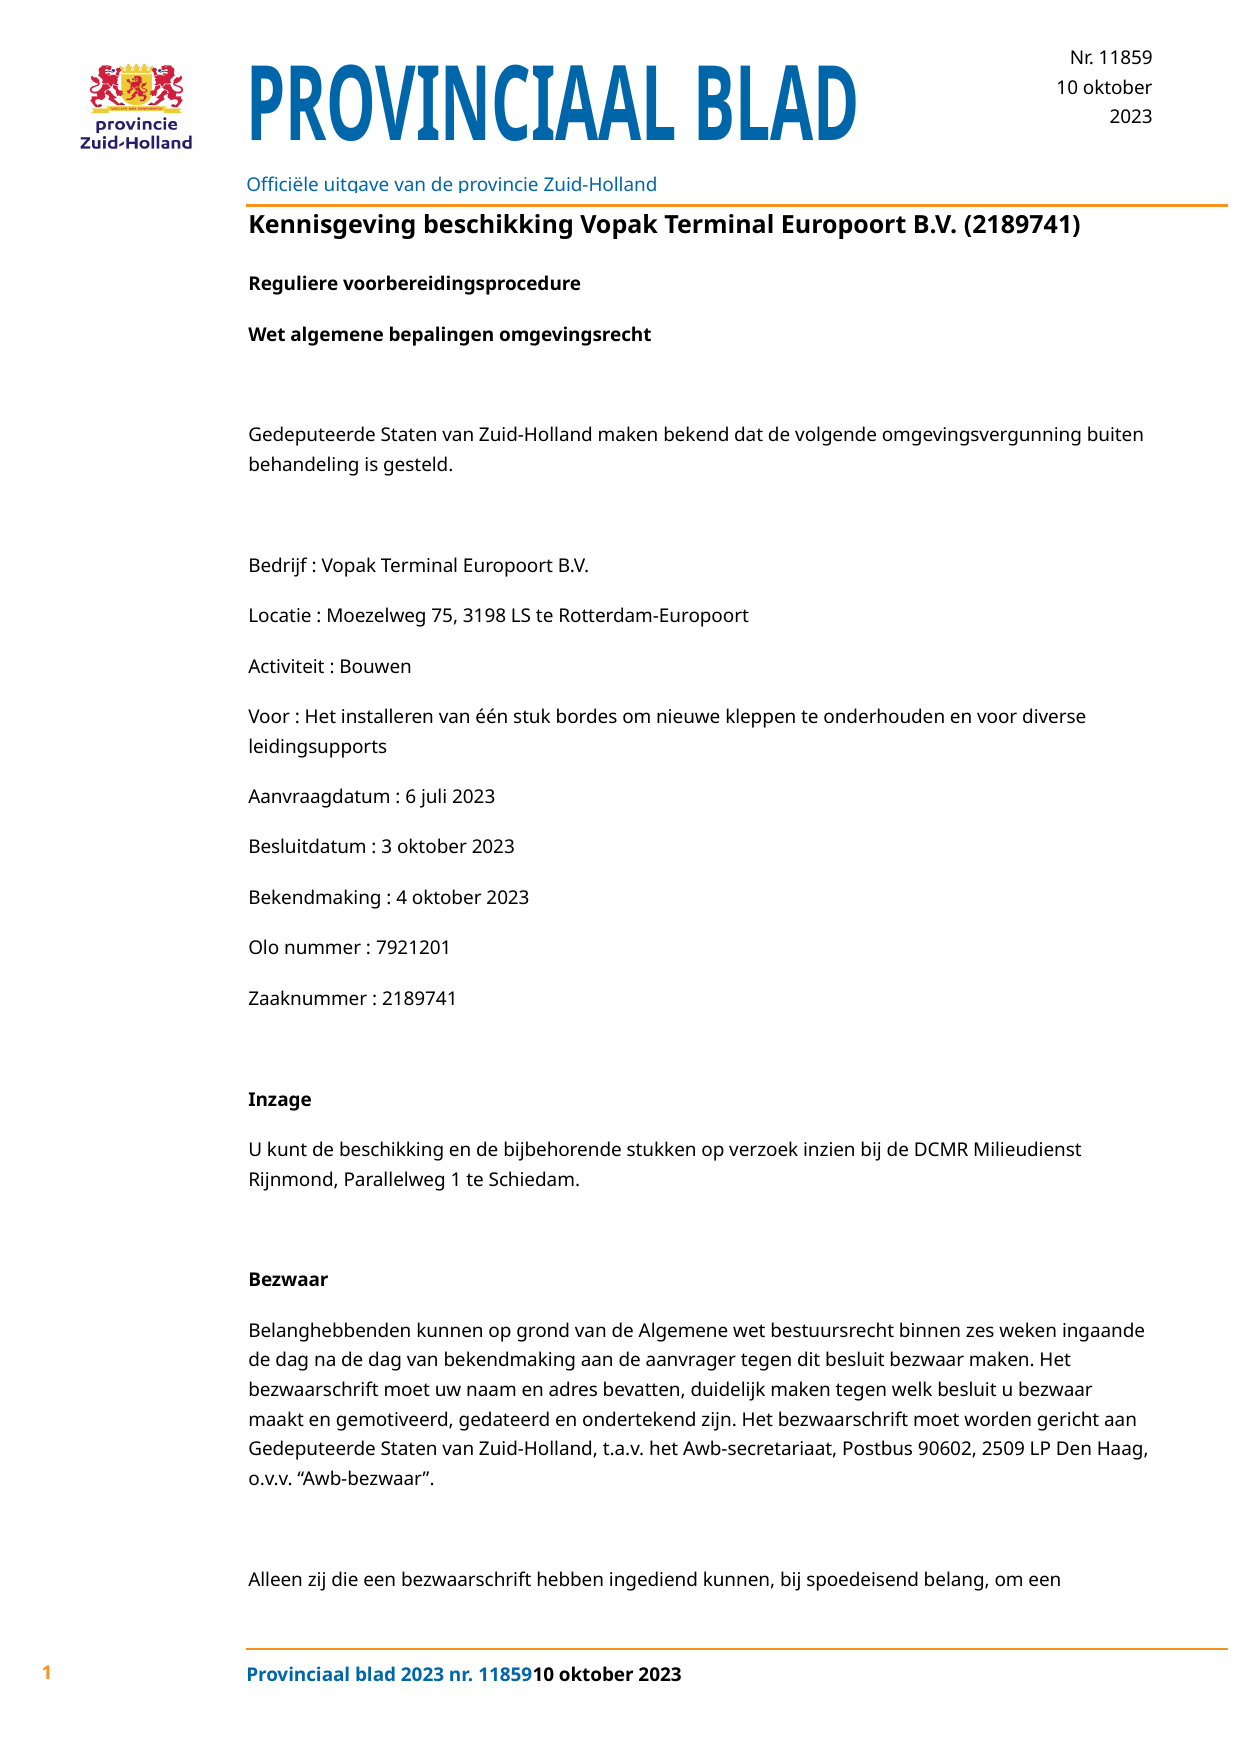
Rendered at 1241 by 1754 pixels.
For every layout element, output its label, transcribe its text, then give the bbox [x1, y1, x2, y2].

text U kunt de beschikking en de bijbehorende stukken op verzoek inzien bij de DCMR Milieudienst Rijnmond, Parallelweg 1 te Schiedam. [248, 1136, 1152, 1191]
text Activiteit : Bouwen [248, 653, 1152, 678]
text Alleen zij die een bezwaarschrift hebben ingediend kunnen, bij spoedeisend belang, om een [248, 1566, 1152, 1591]
text Zaaknummer : 2189741 [248, 985, 1152, 1011]
text Bedrijf : Vopak Terminal Europoort B.V. [248, 552, 1152, 578]
text Olo nummer : 7921201 [248, 934, 1152, 960]
text Gedeputeerde Staten van Zuid-Holland maken bekend dat de volgende omgevingsvergunning buiten behandeling is gesteld. [248, 422, 1152, 477]
text Reguliere voorbereidingsprocedure [248, 270, 1152, 296]
text Bezwaar [248, 1267, 1152, 1292]
text Locatie : Moezelweg 75, 3198 LS te Rotterdam-Europoort [248, 602, 1152, 628]
picture [41, 47, 231, 172]
text Bekendmaking : 4 oktober 2023 [248, 884, 1152, 910]
text Belanghebbenden kunnen op grond van de Algemene wet bestuursrecht binnen zes weken ingaande de dag na de dag van bekendmaking aan de aanvrager tegen dit besluit bezwaar maken. Het bezwaarschrift moet uw naam en adres bevatten, duidelijk maken tegen welk besluit u bezwaar maakt en gemotiveerd, gedateerd en ondertekend zijn. Het bezwaarschrift moet worden gericht aan Gedeputeerde Staten van Zuid-Holland, t.a.v. het Awb-secretariaat, Postbus 90602, 2509 LP Den Haag, o.v.v. “Awb-bezwaar”. [248, 1317, 1152, 1491]
text Aanvraagdatum : 6 juli 2023 [248, 783, 1152, 809]
text Wet algemene bepalingen omgevingsrecht [248, 321, 1152, 346]
text Kennisgeving beschikking Vopak Terminal Europoort B.V. (2189741) [248, 207, 1152, 241]
text Besluitdatum : 3 oktober 2023 [248, 834, 1152, 859]
text Inzage [248, 1086, 1152, 1111]
text Voor : Het installeren van één stuk bordes om nieuwe kleppen te onderhouden en voor diverse leidingsupports [248, 703, 1152, 758]
